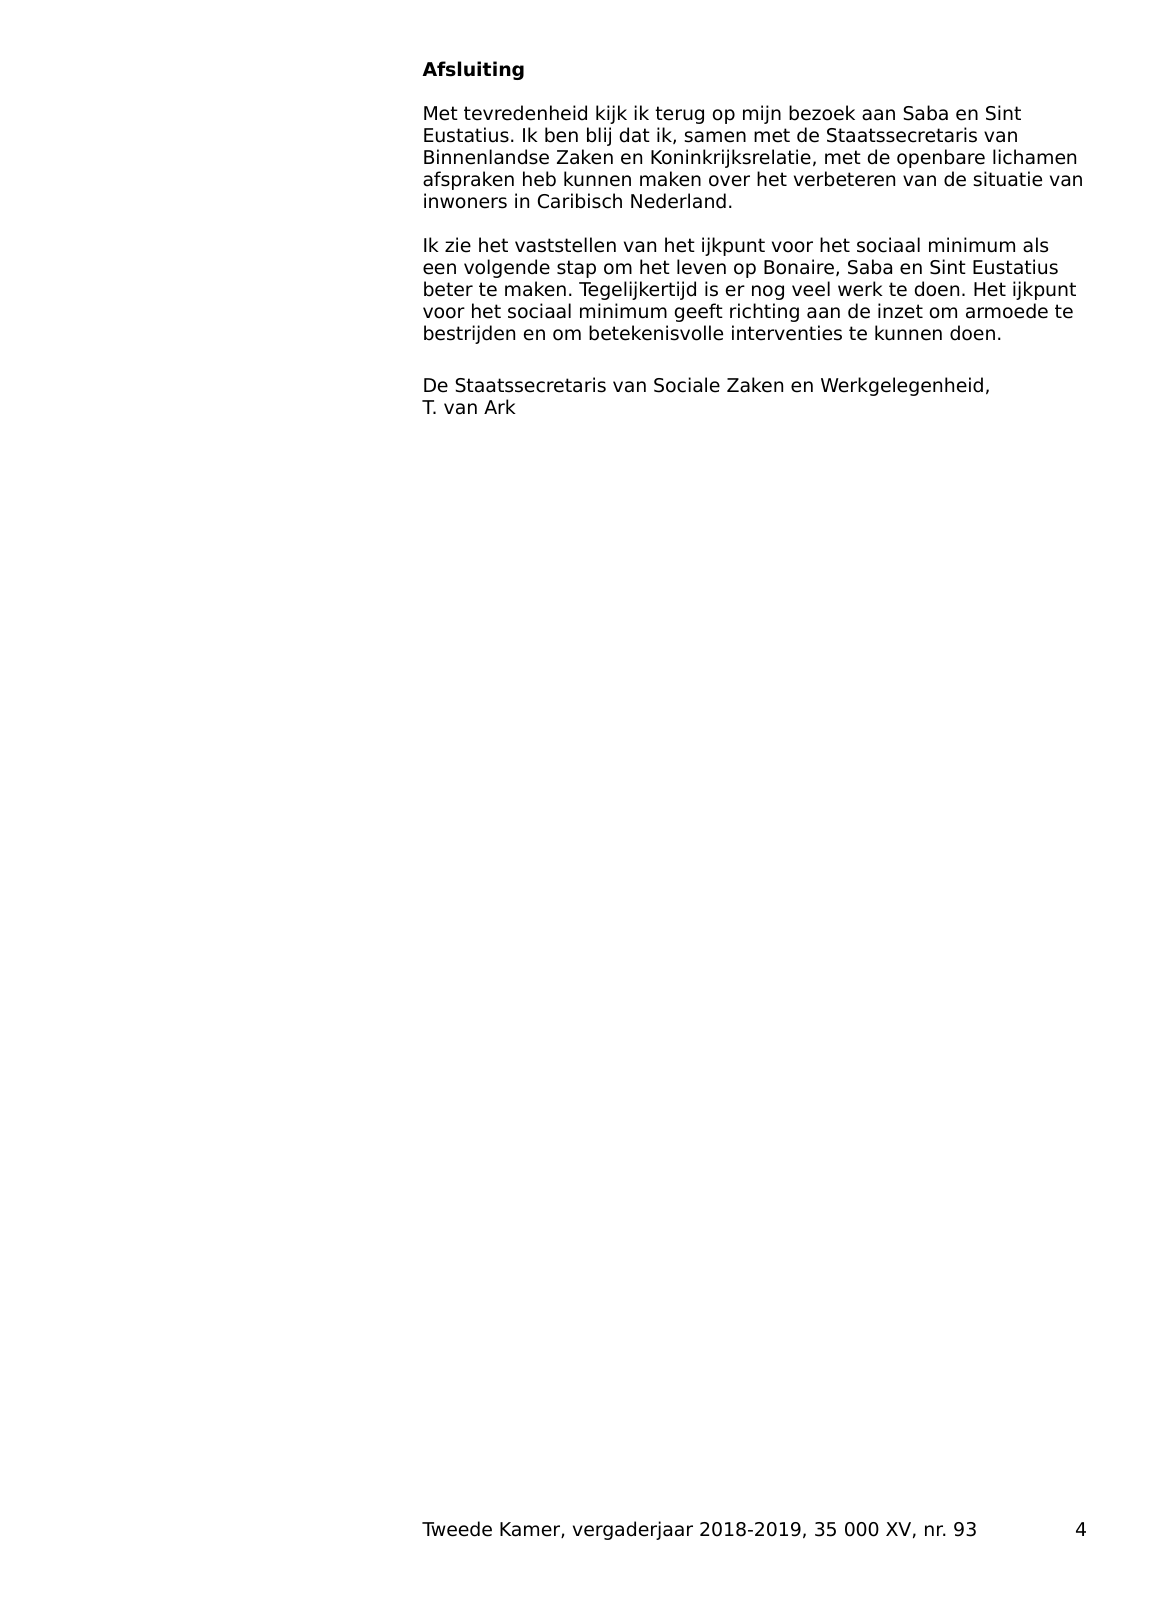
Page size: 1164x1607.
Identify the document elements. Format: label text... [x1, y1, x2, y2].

text De Staatssecretaris van Sociale Zaken en Werkgelegenheid, T. van Ark [422, 375, 1087, 419]
text Ik zie het vaststellen van het ijkpunt voor het sociaal minimum als een volgende stap om het leven op Bonaire, Saba en Sint Eustatius beter te maken. Tegelijkertijd is er nog veel werk te doen. Het ijkpunt voor het sociaal minimum geeft richting aan de inzet om armoede te bestrijden en om betekenisvolle interventies te kunnen doen. [422, 235, 1087, 345]
text Met tevredenheid kijk ik terug op mijn bezoek aan Saba en Sint Eustatius. Ik ben blij dat ik, samen met de Staatssecretaris van Binnenlandse Zaken en Koninkrijksrelatie, met de openbare lichamen afspraken heb kunnen maken over het verbeteren van de situatie van inwoners in Caribisch Nederland. [422, 103, 1087, 213]
subtitle Afsluiting [422, 59, 1087, 81]
